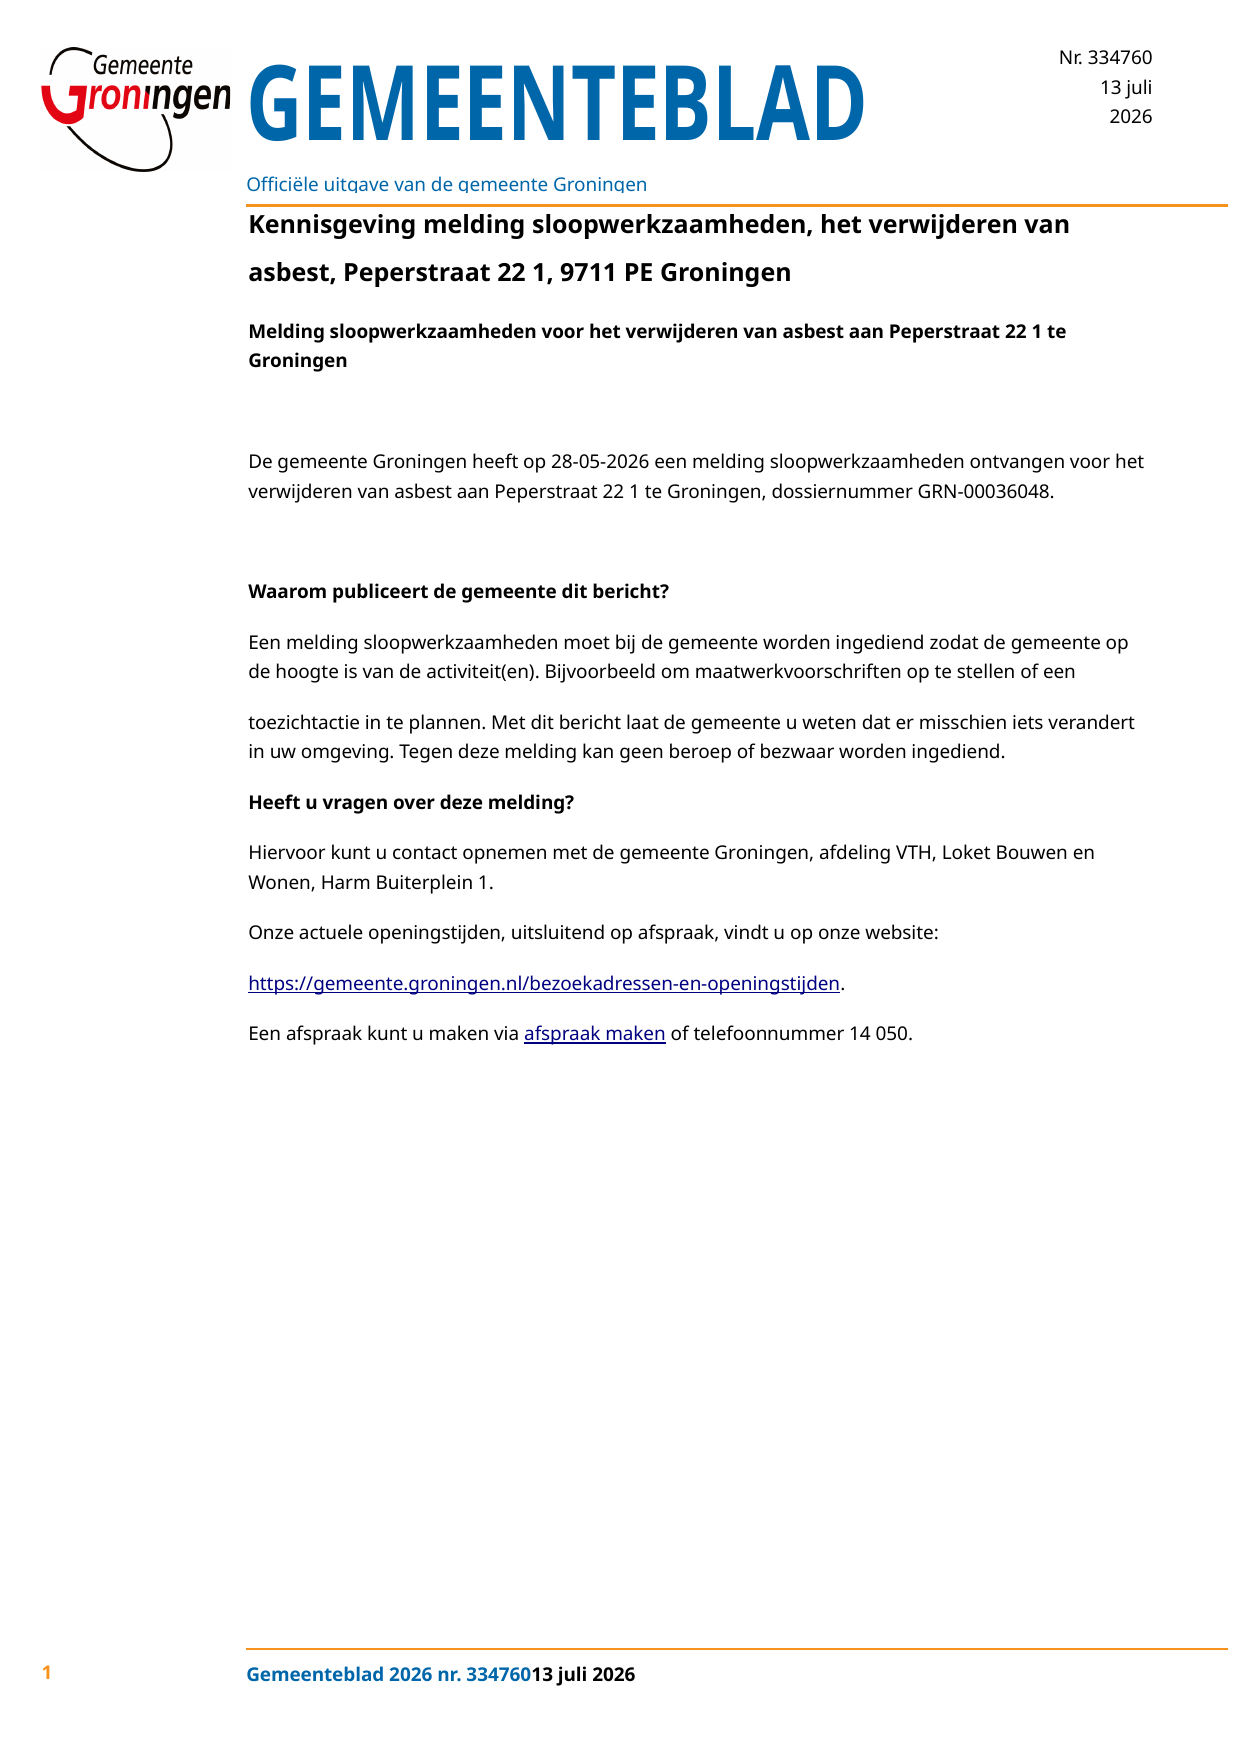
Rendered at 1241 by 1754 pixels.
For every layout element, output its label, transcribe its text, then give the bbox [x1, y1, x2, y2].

text Kennisgeving melding sloopwerkzaamheden, het verwijderen van asbest, Peperstraat 22 1, 9711 PE Groningen [248, 207, 1152, 288]
text Hiervoor kunt u contact opnemen met de gemeente Groningen, afdeling VTH, Loket Bouwen en Wonen, Harm Buiterplein 1. [248, 839, 1152, 895]
picture [41, 47, 231, 172]
text Onze actuele openingstijden, uitsluitend op afspraak, vindt u op onze website: [248, 919, 1152, 945]
text Waarom publiceert de gemeente dit bericht? [248, 579, 1152, 604]
text Melding sloopwerkzaamheden voor het verwijderen van asbest aan Peperstraat 22 1 te Groningen [248, 318, 1152, 373]
text Een afspraak kunt u maken via afspraak maken of telefoonnummer 14 050. [248, 1020, 1152, 1046]
text De gemeente Groningen heeft op 28-05-2026 een melding sloopwerkzaamheden ontvangen voor het verwijderen van asbest aan Peperstraat 22 1 te Groningen, dossiernummer GRN-00036048. [248, 448, 1152, 504]
text https://gemeente.groningen.nl/bezoekadressen-en-openingstijden. [248, 970, 1152, 996]
text toezichtactie in te plannen. Met dit bericht laat de gemeente u weten dat er misschien iets verandert in uw omgeving. Tegen deze melding kan geen beroep of bezwaar worden ingediend. [248, 709, 1152, 764]
text Heeft u vragen over deze melding? [248, 789, 1152, 815]
text Een melding sloopwerkzaamheden moet bij de gemeente worden ingediend zodat de gemeente op de hoogte is van de activiteit(en). Bijvoorbeeld om maatwerkvoorschriften op te stellen of een [248, 629, 1152, 684]
